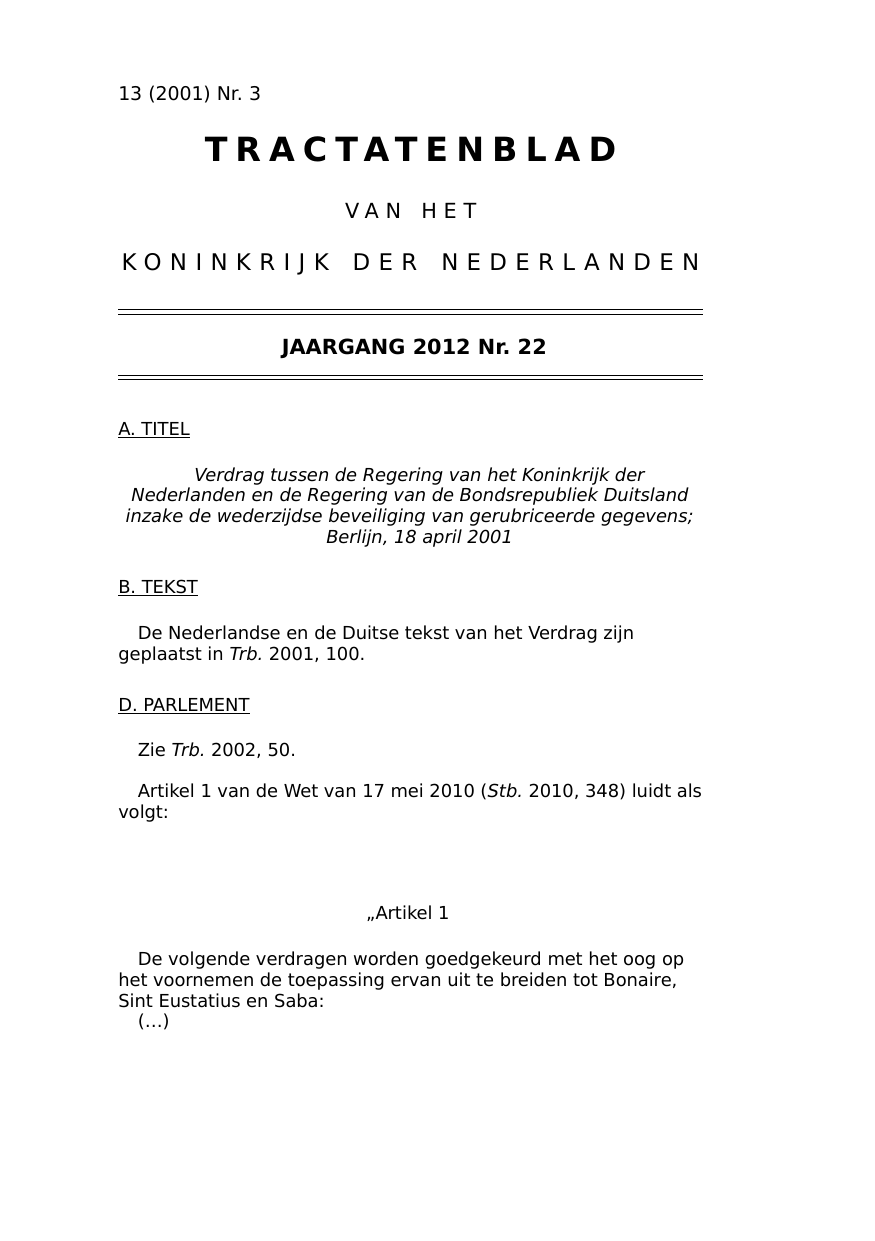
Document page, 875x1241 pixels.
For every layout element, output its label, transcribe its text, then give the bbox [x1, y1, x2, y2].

text Berlijn, 18 april 2001 [118, 527, 703, 547]
subtitle A. TITEL [118, 419, 703, 439]
text 13 (2001) Nr. 3 [118, 83, 703, 105]
text Zie Trb. 2002, 50. [118, 740, 703, 761]
text JAARGANG 2012 Nr. 22 [118, 335, 703, 359]
text KONINKRIJK DER NEDERLANDEN [118, 249, 703, 276]
text Verdrag tussen de Regering van het Koninkrijk der Nederlanden en de Regering van de Bondsrepubliek Duitsland inzake de wederzijdse beveiliging van gerubriceerde gegevens; [118, 464, 703, 527]
subtitle D. PARLEMENT [118, 694, 703, 715]
text Artikel 1 van de Wet van 17 mei 2010 (Stb. 2010, 348) luidt als volgt: [118, 781, 703, 822]
text De Nederlandse en de Duitse tekst van het Verdrag zijn geplaatst in Trb. 2001, 100. [118, 623, 703, 664]
text TRACTATENBLAD [118, 130, 703, 169]
subtitle „Artikel 1 [118, 903, 703, 924]
text (…) [118, 1011, 703, 1032]
text De volgende verdragen worden goedgekeurd met het oog op het voornemen de toepassing ervan uit te breiden tot Bonaire, Sint Eustatius en Saba: [118, 949, 703, 1011]
text VAN HET [118, 199, 703, 223]
subtitle B. TEKST [118, 577, 703, 598]
